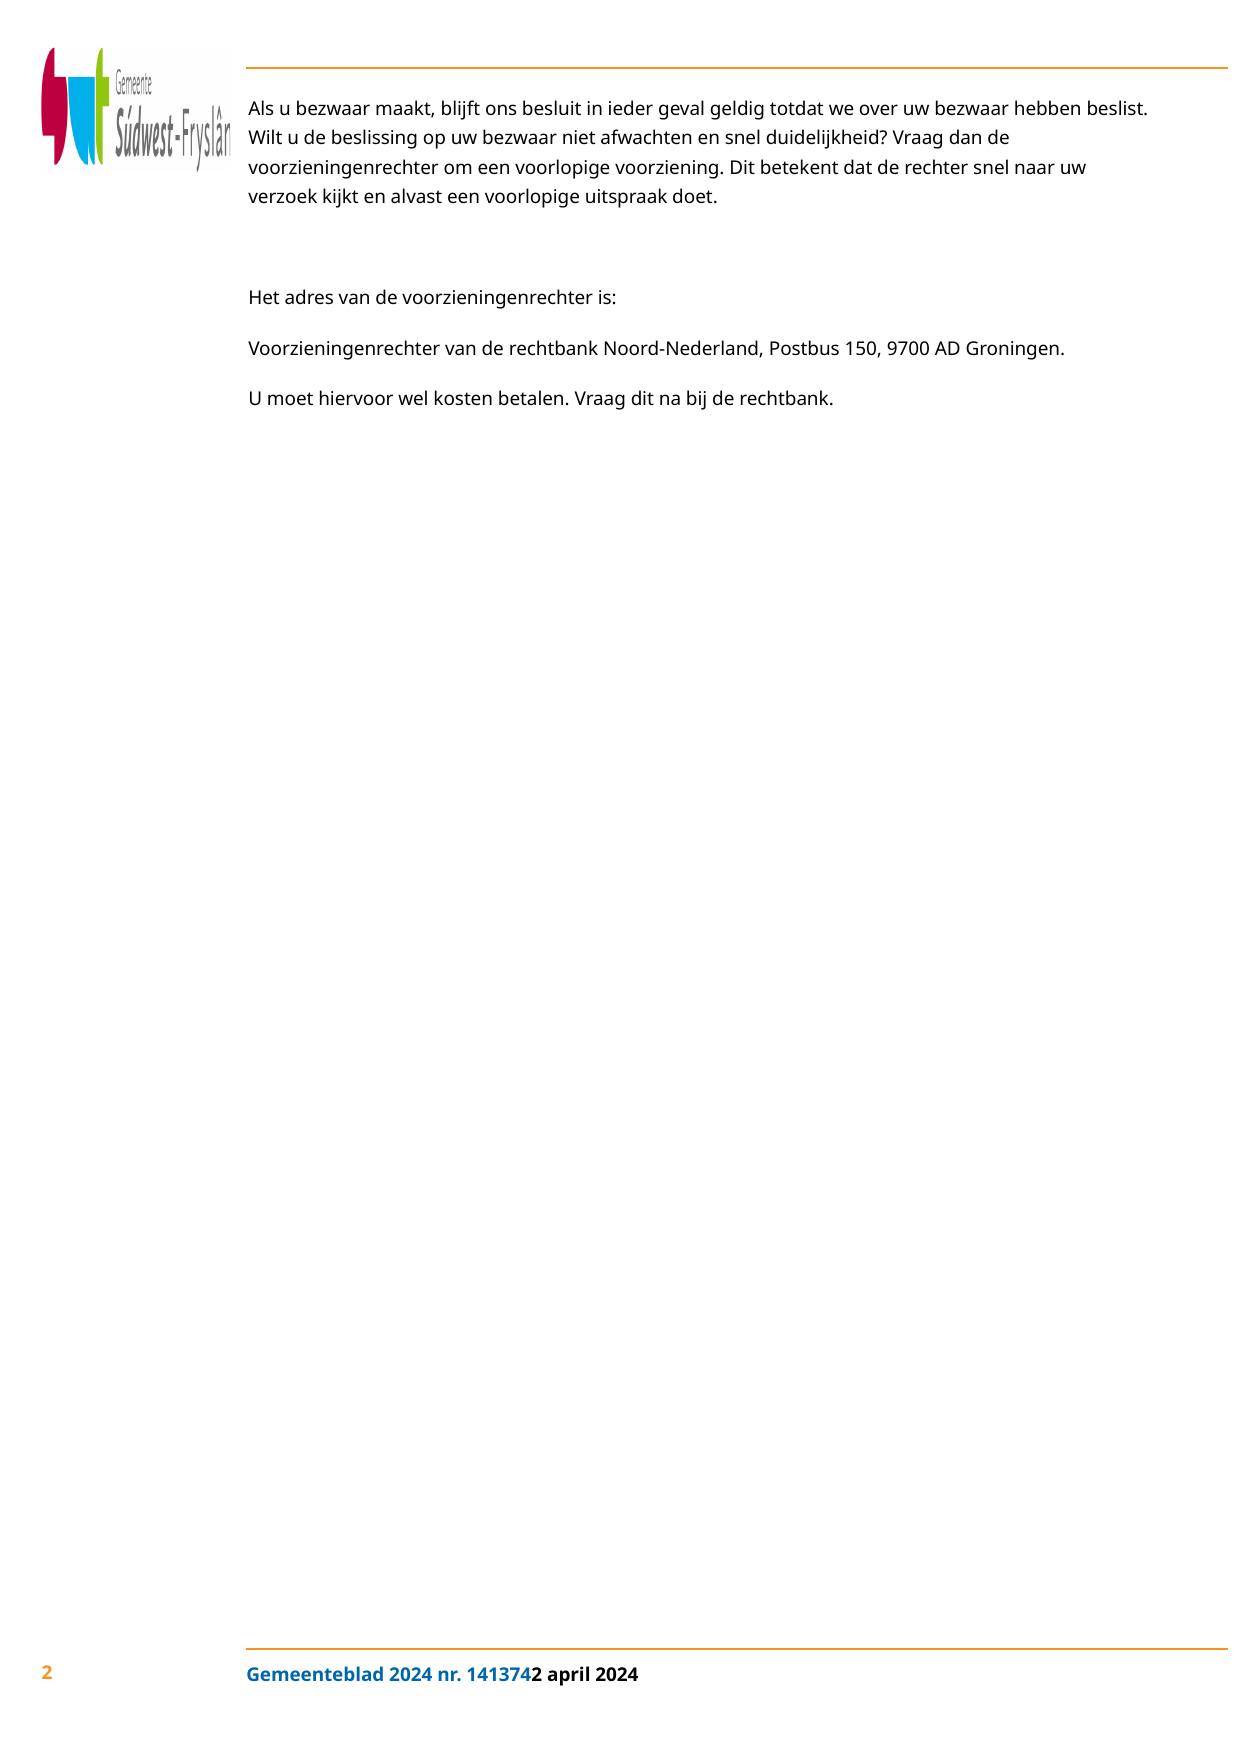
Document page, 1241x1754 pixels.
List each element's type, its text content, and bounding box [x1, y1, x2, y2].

text Als u bezwaar maakt, blijft ons besluit in ieder geval geldig totdat we over uw bezwaar hebben beslist. Wilt u de beslissing op uw bezwaar niet afwachten en snel duidelijkheid? Vraag dan de voorzieningenrechter om een voorlopige voorziening. Dit betekent dat de rechter snel naar uw verzoek kijkt en alvast een voorlopige uitspraak doet. [248, 95, 1152, 209]
text Het adres van de voorzieningenrechter is: [248, 284, 1152, 310]
picture [41, 47, 231, 172]
text Voorzieningenrechter van de rechtbank Noord-Nederland, Postbus 150, 9700 AD Groningen. [248, 335, 1152, 361]
text U moet hiervoor wel kosten betalen. Vraag dit na bij de rechtbank. [248, 385, 1152, 411]
